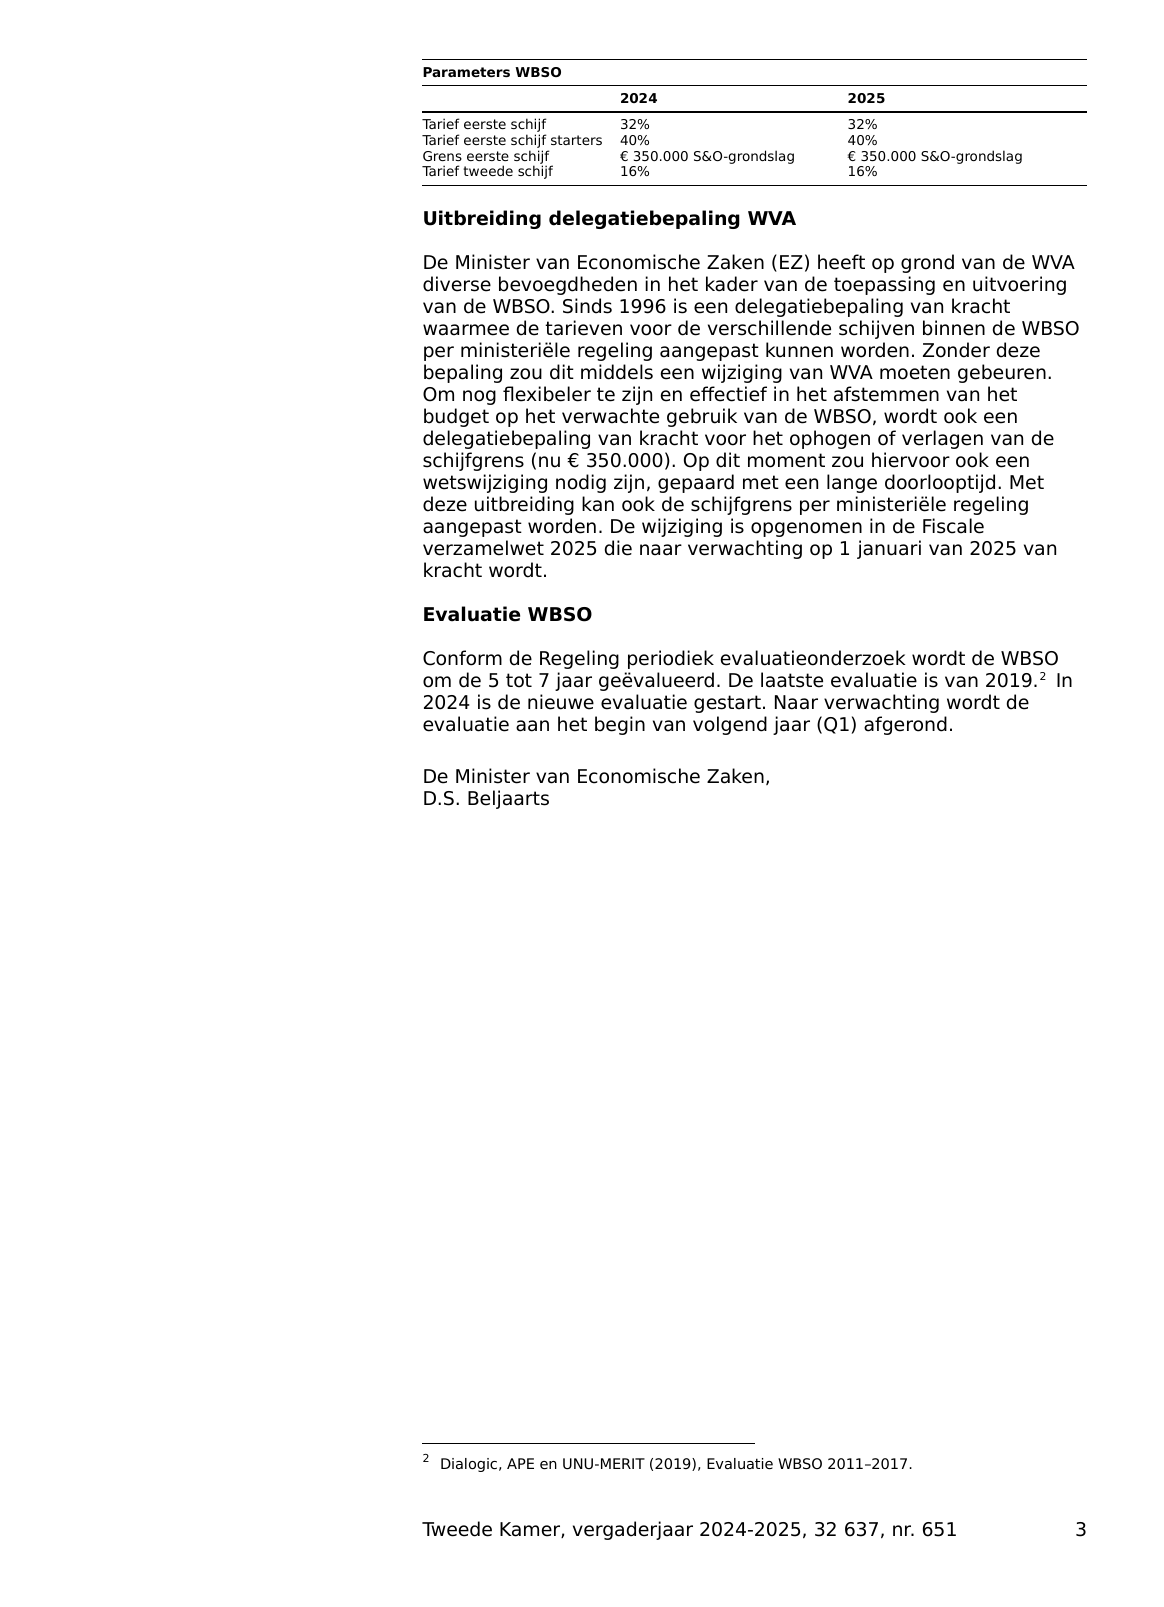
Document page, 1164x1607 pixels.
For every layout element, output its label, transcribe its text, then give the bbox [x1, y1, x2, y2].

table_cell 32% [842, 113, 1087, 133]
table_cell 40% [614, 133, 842, 148]
table_cell 2025 [842, 86, 1087, 111]
table_header Parameters WBSO [422, 60, 1087, 85]
table_cell [422, 86, 614, 111]
table_cell 16% [842, 164, 1087, 185]
text De Minister van Economische Zaken (EZ) heeft op grond van de WVA diverse bevoegdheden in het kader van de toepassing en uitvoering van de WBSO. Sinds 1996 is een delegatiebepaling van kracht waarmee de tarieven voor de verschillende schijven binnen de WBSO per ministeriële regeling aangepast kunnen worden. Zonder deze bepaling zou dit middels een wijziging van WVA moeten gebeuren. Om nog flexibeler te zijn en effectief in het afstemmen van het budget op het verwachte gebruik van de WBSO, wordt ook een delegatiebepaling van kracht voor het ophogen of verlagen van de schijfgrens (nu € 350.000). Op dit moment zou hiervoor ook een wetswijziging nodig zijn, gepaard met een lange doorlooptijd. Met deze uitbreiding kan ook de schijfgrens per ministeriële regeling aangepast worden. De wijziging is opgenomen in de Fiscale verzamelwet 2025 die naar verwachting op 1 januari van 2025 van kracht wordt. [422, 252, 1087, 582]
subtitle Evaluatie WBSO [422, 604, 1087, 626]
table_cell 2024 [614, 86, 842, 111]
text De Minister van Economische Zaken, D.S. Beljaarts [422, 766, 1087, 810]
table_cell 32% [614, 113, 842, 133]
table_cell € 350.000 S&O-grondslag [614, 149, 842, 164]
table_cell € 350.000 S&O-grondslag [842, 149, 1087, 164]
table_cell Tarief eerste schijf [422, 113, 614, 133]
text Conform de Regeling periodiek evaluatieonderzoek wordt de WBSO om de 5 tot 7 jaar geëvalueerd. De laatste evaluatie is van 2019. In 2024 is de nieuwe evaluatie gestart. Naar verwachting wordt de evaluatie aan het begin van volgend jaar (Q1) afgerond. [422, 648, 1087, 736]
table_cell Grens eerste schijf [422, 149, 614, 164]
text Dialogic, APE en UNU-MERIT (2019), Evaluatie WBSO 2011–2017. [422, 1452, 1087, 1474]
subtitle Uitbreiding delegatiebepaling WVA [422, 208, 1087, 230]
table_cell 40% [842, 133, 1087, 148]
table_cell Tarief tweede schijf [422, 164, 614, 185]
table_cell Tarief eerste schijf starters [422, 133, 614, 148]
table_cell 16% [614, 164, 842, 185]
